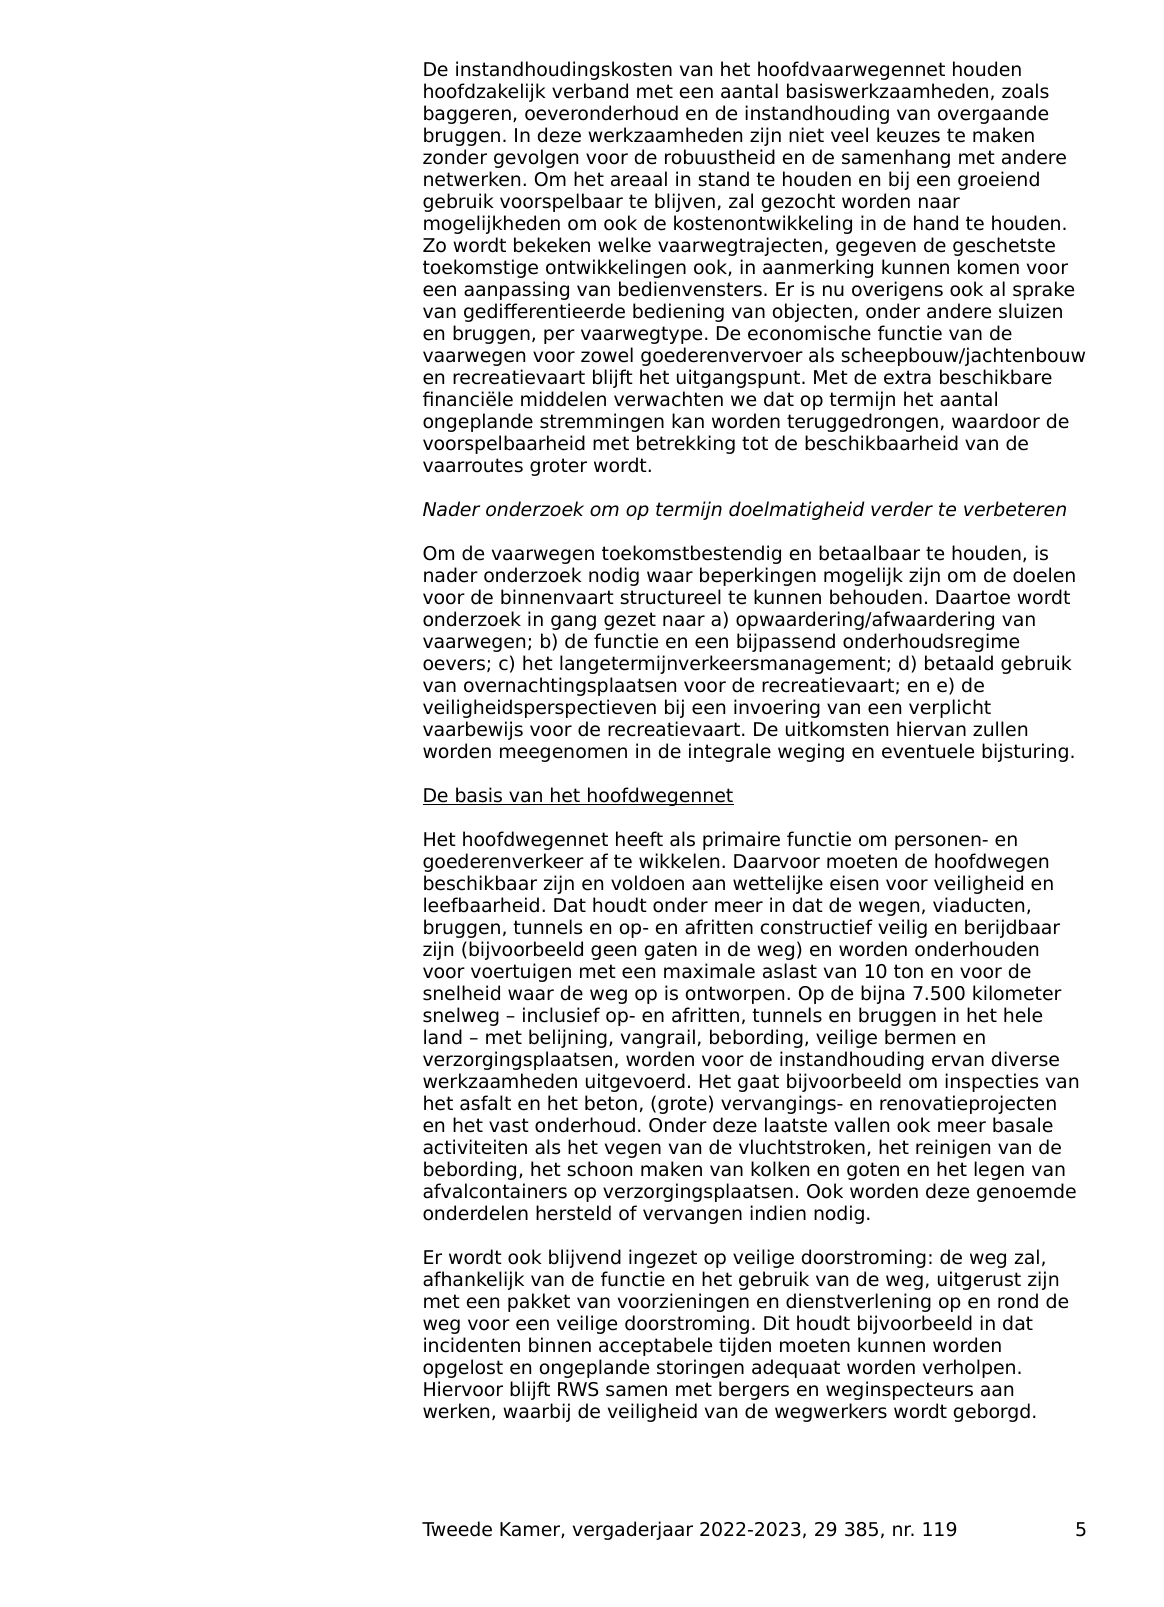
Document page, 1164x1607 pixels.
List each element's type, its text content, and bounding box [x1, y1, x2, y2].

subtitle De basis van het hoofdwegennet [422, 785, 1087, 807]
text De instandhoudingskosten van het hoofdvaarwegennet houden hoofdzakelijk verband met een aantal basiswerkzaamheden, zoals baggeren, oeveronderhoud en de instandhouding van overgaande bruggen. In deze werkzaamheden zijn niet veel keuzes te maken zonder gevolgen voor de robuustheid en de samenhang met andere netwerken. Om het areaal in stand te houden en bij een groeiend gebruik voorspelbaar te blijven, zal gezocht worden naar mogelijkheden om ook de kostenontwikkeling in de hand te houden. Zo wordt bekeken welke vaarwegtrajecten, gegeven de geschetste toekomstige ontwikkelingen ook, in aanmerking kunnen komen voor een aanpassing van bedienvensters. Er is nu overigens ook al sprake van gedifferentieerde bediening van objecten, onder andere sluizen en bruggen, per vaarwegtype. De economische functie van de vaarwegen voor zowel goederenvervoer als scheepbouw/jachtenbouw en recreatievaart blijft het uitgangspunt. Met de extra beschikbare financiële middelen verwachten we dat op termijn het aantal ongeplande stremmingen kan worden teruggedrongen, waardoor de voorspelbaarheid met betrekking tot de beschikbaarheid van de vaarroutes groter wordt. [422, 59, 1087, 477]
text Om de vaarwegen toekomstbestendig en betaalbaar te houden, is nader onderzoek nodig waar beperkingen mogelijk zijn om de doelen voor de binnenvaart structureel te kunnen behouden. Daartoe wordt onderzoek in gang gezet naar a) opwaardering/afwaardering van vaarwegen; b) de functie en een bijpassend onderhoudsregime oevers; c) het langetermijnverkeersmanagement; d) betaald gebruik van overnachtingsplaatsen voor de recreatievaart; en e) de veiligheidsperspectieven bij een invoering van een verplicht vaarbewijs voor de recreatievaart. De uitkomsten hiervan zullen worden meegenomen in de integrale weging en eventuele bijsturing. [422, 543, 1087, 763]
text Het hoofdwegennet heeft als primaire functie om personen- en goederenverkeer af te wikkelen. Daarvoor moeten de hoofdwegen beschikbaar zijn en voldoen aan wettelijke eisen voor veiligheid en leefbaarheid. Dat houdt onder meer in dat de wegen, viaducten, bruggen, tunnels en op- en afritten constructief veilig en berijdbaar zijn (bijvoorbeeld geen gaten in de weg) en worden onderhouden voor voertuigen met een maximale aslast van 10 ton en voor de snelheid waar de weg op is ontworpen. Op de bijna 7.500 kilometer snelweg – inclusief op- en afritten, tunnels en bruggen in het hele land – met belijning, vangrail, bebording, veilige bermen en verzorgingsplaatsen, worden voor de instandhouding ervan diverse werkzaamheden uitgevoerd. Het gaat bijvoorbeeld om inspecties van het asfalt en het beton, (grote) vervangings- en renovatieprojecten en het vast onderhoud. Onder deze laatste vallen ook meer basale activiteiten als het vegen van de vluchtstroken, het reinigen van de bebording, het schoon maken van kolken en goten en het legen van afvalcontainers op verzorgingsplaatsen. Ook worden deze genoemde onderdelen hersteld of vervangen indien nodig. [422, 829, 1087, 1225]
subtitle Nader onderzoek om op termijn doelmatigheid verder te verbeteren [422, 499, 1087, 521]
text Er wordt ook blijvend ingezet op veilige doorstroming: de weg zal, afhankelijk van de functie en het gebruik van de weg, uitgerust zijn met een pakket van voorzieningen en dienstverlening op en rond de weg voor een veilige doorstroming. Dit houdt bijvoorbeeld in dat incidenten binnen acceptabele tijden moeten kunnen worden opgelost en ongeplande storingen adequaat worden verholpen. Hiervoor blijft RWS samen met bergers en weginspecteurs aan werken, waarbij de veiligheid van de wegwerkers wordt geborgd. [422, 1247, 1087, 1423]
